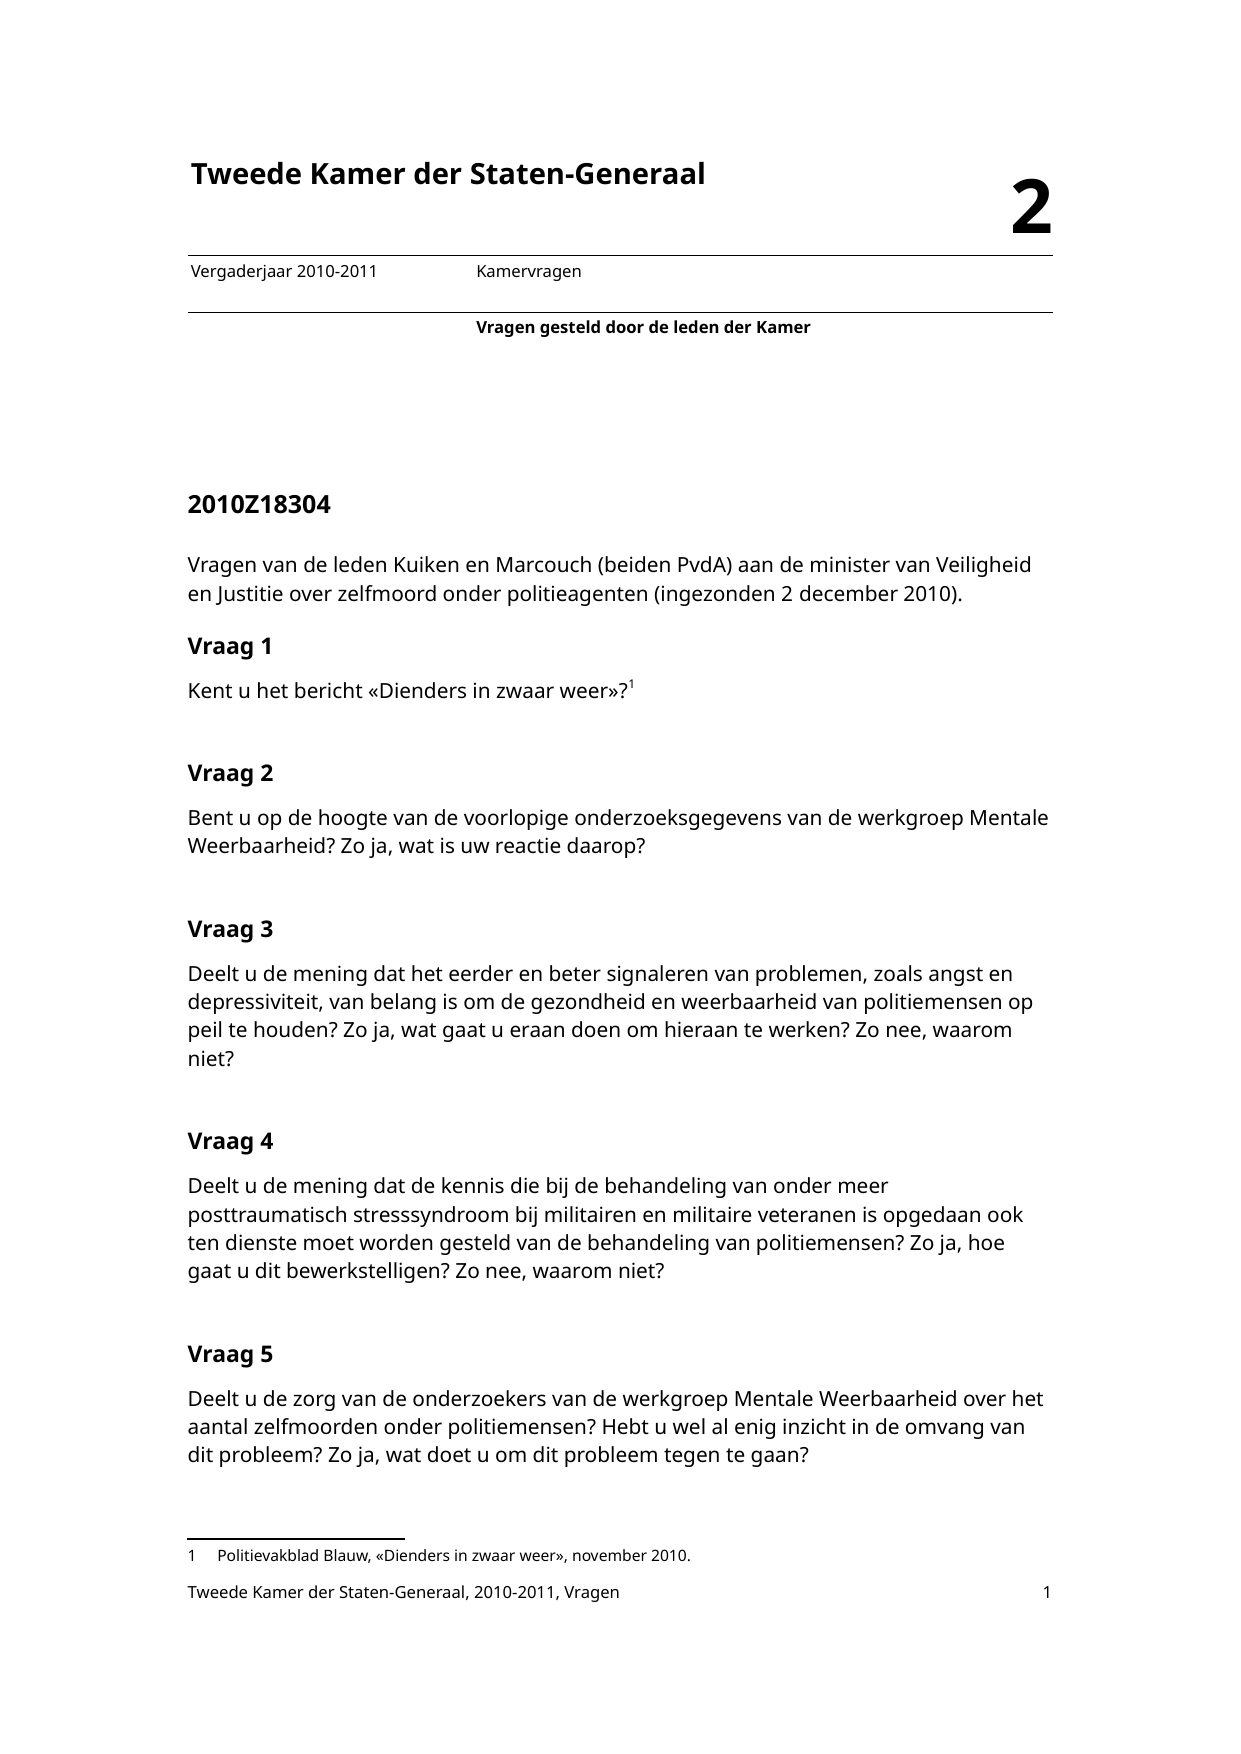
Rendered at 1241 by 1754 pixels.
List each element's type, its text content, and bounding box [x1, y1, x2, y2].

text Politievakblad Blauw, «Dienders in zwaar weer», november 2010. [187, 1538, 1053, 1566]
text 2010Z18304 [187, 487, 1053, 521]
text Deelt u de mening dat de kennis die bij de behandeling van onder meer posttraumatisch stresssyndroom bij militairen en militaire veteranen is opgedaan ook ten dienste moet worden gesteld van de behandeling van politiemensen? Zo ja, hoe gaat u dit bewerkstelligen? Zo nee, waarom niet? [187, 1171, 1053, 1285]
text Vragen van de leden Kuiken en Marcouch (beiden PvdA) aan de minister van Veiligheid en Justitie over zelfmoord onder politieagenten (ingezonden 2 december 2010). [187, 550, 1053, 607]
text Deelt u de zorg van de onderzoekers van de werkgroep Mentale Weerbaarheid over het aantal zelfmoorden onder politiemensen? Hebt u wel al enig inzicht in de omvang van dit probleem? Zo ja, wat doet u om dit probleem tegen te gaan? [187, 1384, 1053, 1469]
subtitle Vraag 2 [187, 757, 1053, 788]
subtitle Vraag 3 [187, 912, 1053, 944]
table_cell [188, 313, 473, 339]
table_header Tweede Kamer der Staten-Generaal [188, 150, 879, 255]
text Kent u het bericht «Dienders in zwaar weer»? [187, 676, 1053, 704]
subtitle Vraag 4 [187, 1125, 1053, 1156]
text Deelt u de mening dat het eerder en beter signaleren van problemen, zoals angst en depressiviteit, van belang is om de gezondheid en weerbaarheid van politiemensen op peil te houden? Zo ja, wat gaat u eraan doen om hieraan te werken? Zo nee, waarom niet? [187, 959, 1053, 1072]
table_header 2 [880, 150, 1053, 255]
table_cell Vergaderjaar 2010-2011 [188, 256, 473, 312]
table_cell Kamervragen [473, 256, 1053, 312]
subtitle Vraag 5 [187, 1337, 1053, 1369]
subtitle Vraag 1 [187, 630, 1053, 661]
text Bent u op de hoogte van de voorlopige onderzoeksgegevens van de werkgroep Mentale Weerbaarheid? Zo ja, wat is uw reactie daarop? [187, 803, 1053, 860]
table_cell Vragen gesteld door de leden der Kamer [473, 313, 1053, 339]
